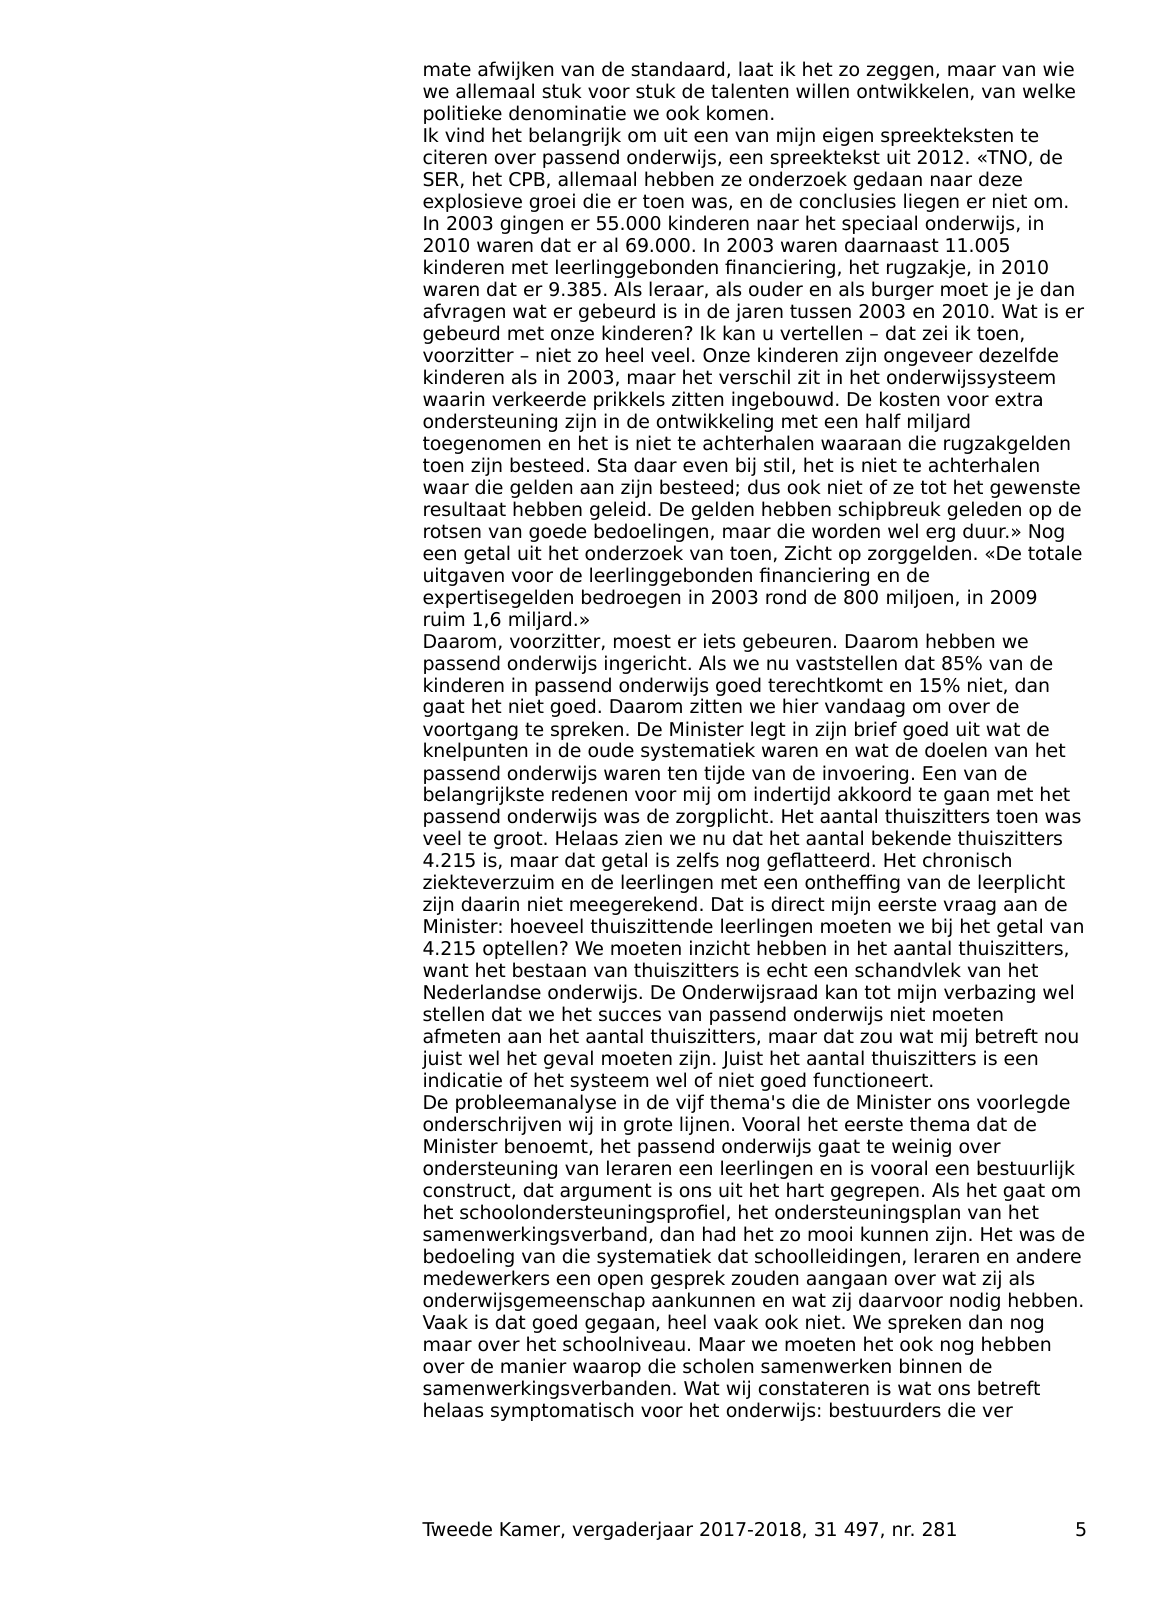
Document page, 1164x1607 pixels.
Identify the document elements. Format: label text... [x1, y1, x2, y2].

text Ik vind het belangrijk om uit een van mijn eigen spreekteksten te citeren over passend onderwijs, een spreektekst uit 2012. «TNO, de SER, het CPB, allemaal hebben ze onderzoek gedaan naar deze explosieve groei die er toen was, en de conclusies liegen er niet om. In 2003 gingen er 55.000 kinderen naar het speciaal onderwijs, in 2010 waren dat er al 69.000. In 2003 waren daarnaast 11.005 kinderen met leerlinggebonden financiering, het rugzakje, in 2010 waren dat er 9.385. Als leraar, als ouder en als burger moet je je dan afvragen wat er gebeurd is in de jaren tussen 2003 en 2010. Wat is er gebeurd met onze kinderen? Ik kan u vertellen – dat zei ik toen, voorzitter – niet zo heel veel. Onze kinderen zijn ongeveer dezelfde kinderen als in 2003, maar het verschil zit in het onderwijssysteem waarin verkeerde prikkels zitten ingebouwd. De kosten voor extra ondersteuning zijn in de ontwikkeling met een half miljard toegenomen en het is niet te achterhalen waaraan die rugzakgelden toen zijn besteed. Sta daar even bij stil, het is niet te achterhalen waar die gelden aan zijn besteed; dus ook niet of ze tot het gewenste resultaat hebben geleid. De gelden hebben schipbreuk geleden op de rotsen van goede bedoelingen, maar die worden wel erg duur.» Nog een getal uit het onderzoek van toen, Zicht op zorggelden. «De totale uitgaven voor de leerlinggebonden financiering en de expertisegelden bedroegen in 2003 rond de 800 miljoen, in 2009 ruim 1,6 miljard.» [422, 125, 1087, 631]
text De probleemanalyse in de vijf thema's die de Minister ons voorlegde onderschrijven wij in grote lijnen. Vooral het eerste thema dat de Minister benoemt, het passend onderwijs gaat te weinig over ondersteuning van leraren een leerlingen en is vooral een bestuurlijk construct, dat argument is ons uit het hart gegrepen. Als het gaat om het schoolondersteuningsprofiel, het ondersteuningsplan van het samenwerkingsverband, dan had het zo mooi kunnen zijn. Het was de bedoeling van die systematiek dat schoolleidingen, leraren en andere medewerkers een open gesprek zouden aangaan over wat zij als onderwijsgemeenschap aankunnen en wat zij daarvoor nodig hebben. Vaak is dat goed gegaan, heel vaak ook niet. We spreken dan nog maar over het schoolniveau. Maar we moeten het ook nog hebben over de manier waarop die scholen samenwerken binnen de samenwerkingsverbanden. Wat wij constateren is wat ons betreft helaas symptomatisch voor het onderwijs: bestuurders die ver [422, 1092, 1087, 1422]
text mate afwijken van de standaard, laat ik het zo zeggen, maar van wie we allemaal stuk voor stuk de talenten willen ontwikkelen, van welke politieke denominatie we ook komen. [422, 59, 1087, 125]
text Daarom, voorzitter, moest er iets gebeuren. Daarom hebben we passend onderwijs ingericht. Als we nu vaststellen dat 85% van de kinderen in passend onderwijs goed terechtkomt en 15% niet, dan gaat het niet goed. Daarom zitten we hier vandaag om over de voortgang te spreken. De Minister legt in zijn brief goed uit wat de knelpunten in de oude systematiek waren en wat de doelen van het passend onderwijs waren ten tijde van de invoering. Een van de belangrijkste redenen voor mij om indertijd akkoord te gaan met het passend onderwijs was de zorgplicht. Het aantal thuiszitters toen was veel te groot. Helaas zien we nu dat het aantal bekende thuiszitters 4.215 is, maar dat getal is zelfs nog geflatteerd. Het chronisch ziekteverzuim en de leerlingen met een ontheffing van de leerplicht zijn daarin niet meegerekend. Dat is direct mijn eerste vraag aan de Minister: hoeveel thuiszittende leerlingen moeten we bij het getal van 4.215 optellen? We moeten inzicht hebben in het aantal thuiszitters, want het bestaan van thuiszitters is echt een schandvlek van het Nederlandse onderwijs. De Onderwijsraad kan tot mijn verbazing wel stellen dat we het succes van passend onderwijs niet moeten afmeten aan het aantal thuiszitters, maar dat zou wat mij betreft nou juist wel het geval moeten zijn. Juist het aantal thuiszitters is een indicatie of het systeem wel of niet goed functioneert. [422, 631, 1087, 1092]
